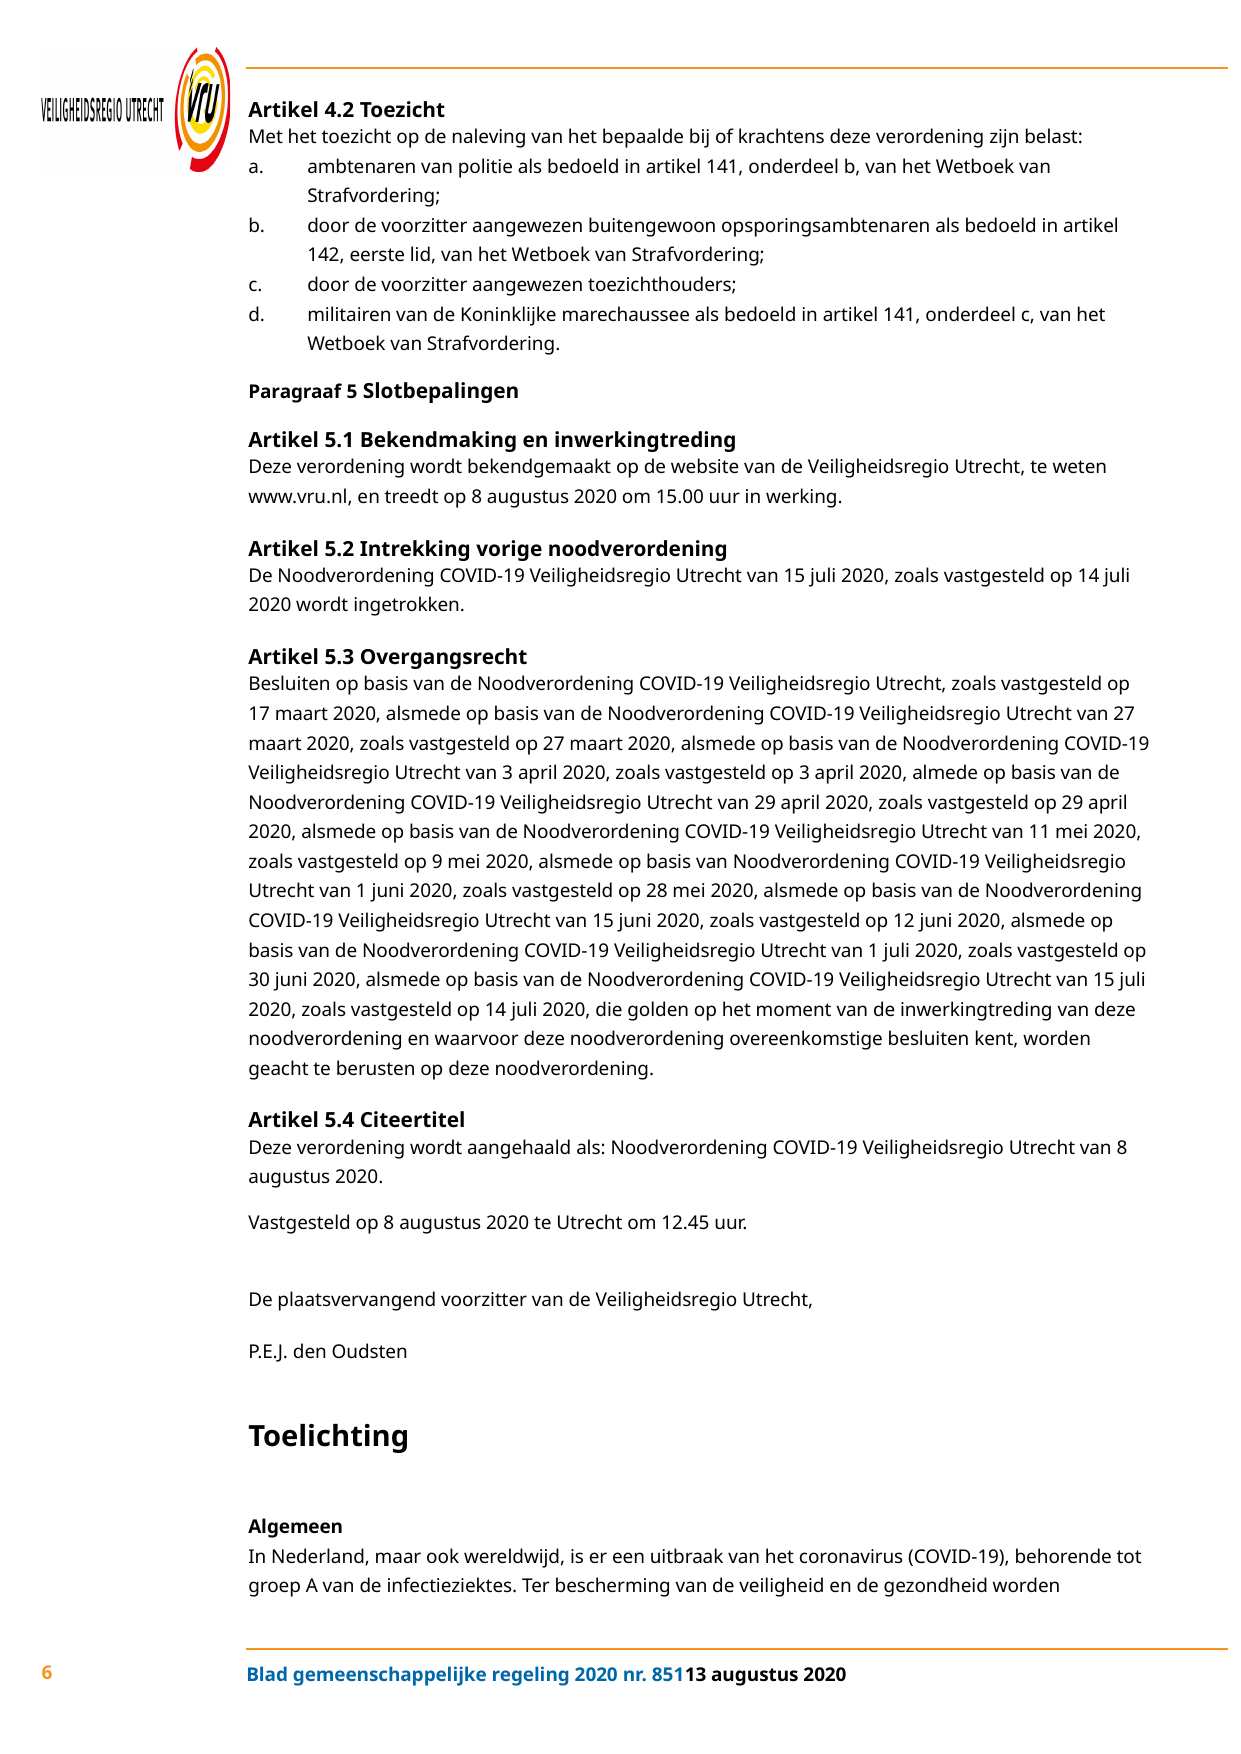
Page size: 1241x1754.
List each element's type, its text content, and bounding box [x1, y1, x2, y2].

text Artikel 4.2 Toezicht [248, 95, 1152, 123]
list door de voorzitter aangewezen toezichthouders; [248, 271, 1152, 297]
text Met het toezicht op de naleving van het bepaalde bij of krachtens deze verordening zijn belast: [248, 123, 1152, 149]
text Artikel 5.4 Citeertitel [248, 1106, 1152, 1134]
list door de voorzitter aangewezen buitengewoon opsporingsambtenaren als bedoeld in artikel 142, eerste lid, van het Wetboek van Strafvordering; [248, 212, 1152, 267]
text Toelichting [248, 1415, 1152, 1455]
text Paragraaf 5 Slotbepalingen [248, 376, 1152, 404]
text Deze verordening wordt aangehaald als: Noodverordening COVID-19 Veiligheidsregio Utrecht van 8 augustus 2020. [248, 1134, 1152, 1189]
text De Noodverordening COVID-19 Veiligheidsregio Utrecht van 15 juli 2020, zoals vastgesteld op 14 juli 2020 wordt ingetrokken. [248, 562, 1152, 617]
text Artikel 5.2 Intrekking vorige noodverordening [248, 534, 1152, 562]
text P.E.J. den Oudsten [248, 1338, 1152, 1363]
text Artikel 5.1 Bekendmaking en inwerkingtreding [248, 425, 1152, 454]
text Deze verordening wordt bekendgemaakt op de website van de Veiligheidsregio Utrecht, te weten www.vru.nl, en treedt op 8 augustus 2020 om 15.00 uur in werking. [248, 454, 1152, 509]
text Vastgesteld op 8 augustus 2020 te Utrecht om 12.45 uur. [248, 1209, 1152, 1235]
text Algemeen [248, 1513, 1152, 1539]
text In Nederland, maar ook wereldwijd, is er een uitbraak van het coronavirus (COVID-19), behorende tot groep A van de infectieziektes. Ter bescherming van de veiligheid en de gezondheid worden [248, 1543, 1152, 1598]
text Artikel 5.3 Overgangsrecht [248, 642, 1152, 671]
text Besluiten op basis van de Noodverordening COVID-19 Veiligheidsregio Utrecht, zoals vastgesteld op 17 maart 2020, alsmede op basis van de Noodverordening COVID-19 Veiligheidsregio Utrecht van 27 maart 2020, zoals vastgesteld op 27 maart 2020, alsmede op basis van de Noodverordening COVID-19 Veiligheidsregio Utrecht van 3 april 2020, zoals vastgesteld op 3 april 2020, almede op basis van de Noodverordening COVID-19 Veiligheidsregio Utrecht van 29 april 2020, zoals vastgesteld op 29 april 2020, alsmede op basis van de Noodverordening COVID-19 Veiligheidsregio Utrecht van 11 mei 2020, zoals vastgesteld op 9 mei 2020, alsmede op basis van Noodverordening COVID-19 Veiligheidsregio Utrecht van 1 juni 2020, zoals vastgesteld op 28 mei 2020, alsmede op basis van de Noodverordening COVID-19 Veiligheidsregio Utrecht van 15 juni 2020, zoals vastgesteld op 12 juni 2020, alsmede op basis van de Noodverordening COVID-19 Veiligheidsregio Utrecht van 1 juli 2020, zoals vastgesteld op 30 juni 2020, alsmede op basis van de Noodverordening COVID-19 Veiligheidsregio Utrecht van 15 juli 2020, zoals vastgesteld op 14 juli 2020, die golden op het moment van de inwerkingtreding van deze noodverordening en waarvoor deze noodverordening overeenkomstige besluiten kent, worden geacht te berusten op deze noodverordening. [248, 671, 1152, 1081]
list militairen van de Koninklijke marechaussee als bedoeld in artikel 141, onderdeel c, van het Wetboek van Strafvordering. [248, 301, 1152, 356]
text De plaatsvervangend voorzitter van de Veiligheidsregio Utrecht, [248, 1286, 1152, 1312]
picture [41, 47, 231, 172]
list ambtenaren van politie als bedoeld in artikel 141, onderdeel b, van het Wetboek van Strafvordering; [248, 153, 1152, 208]
